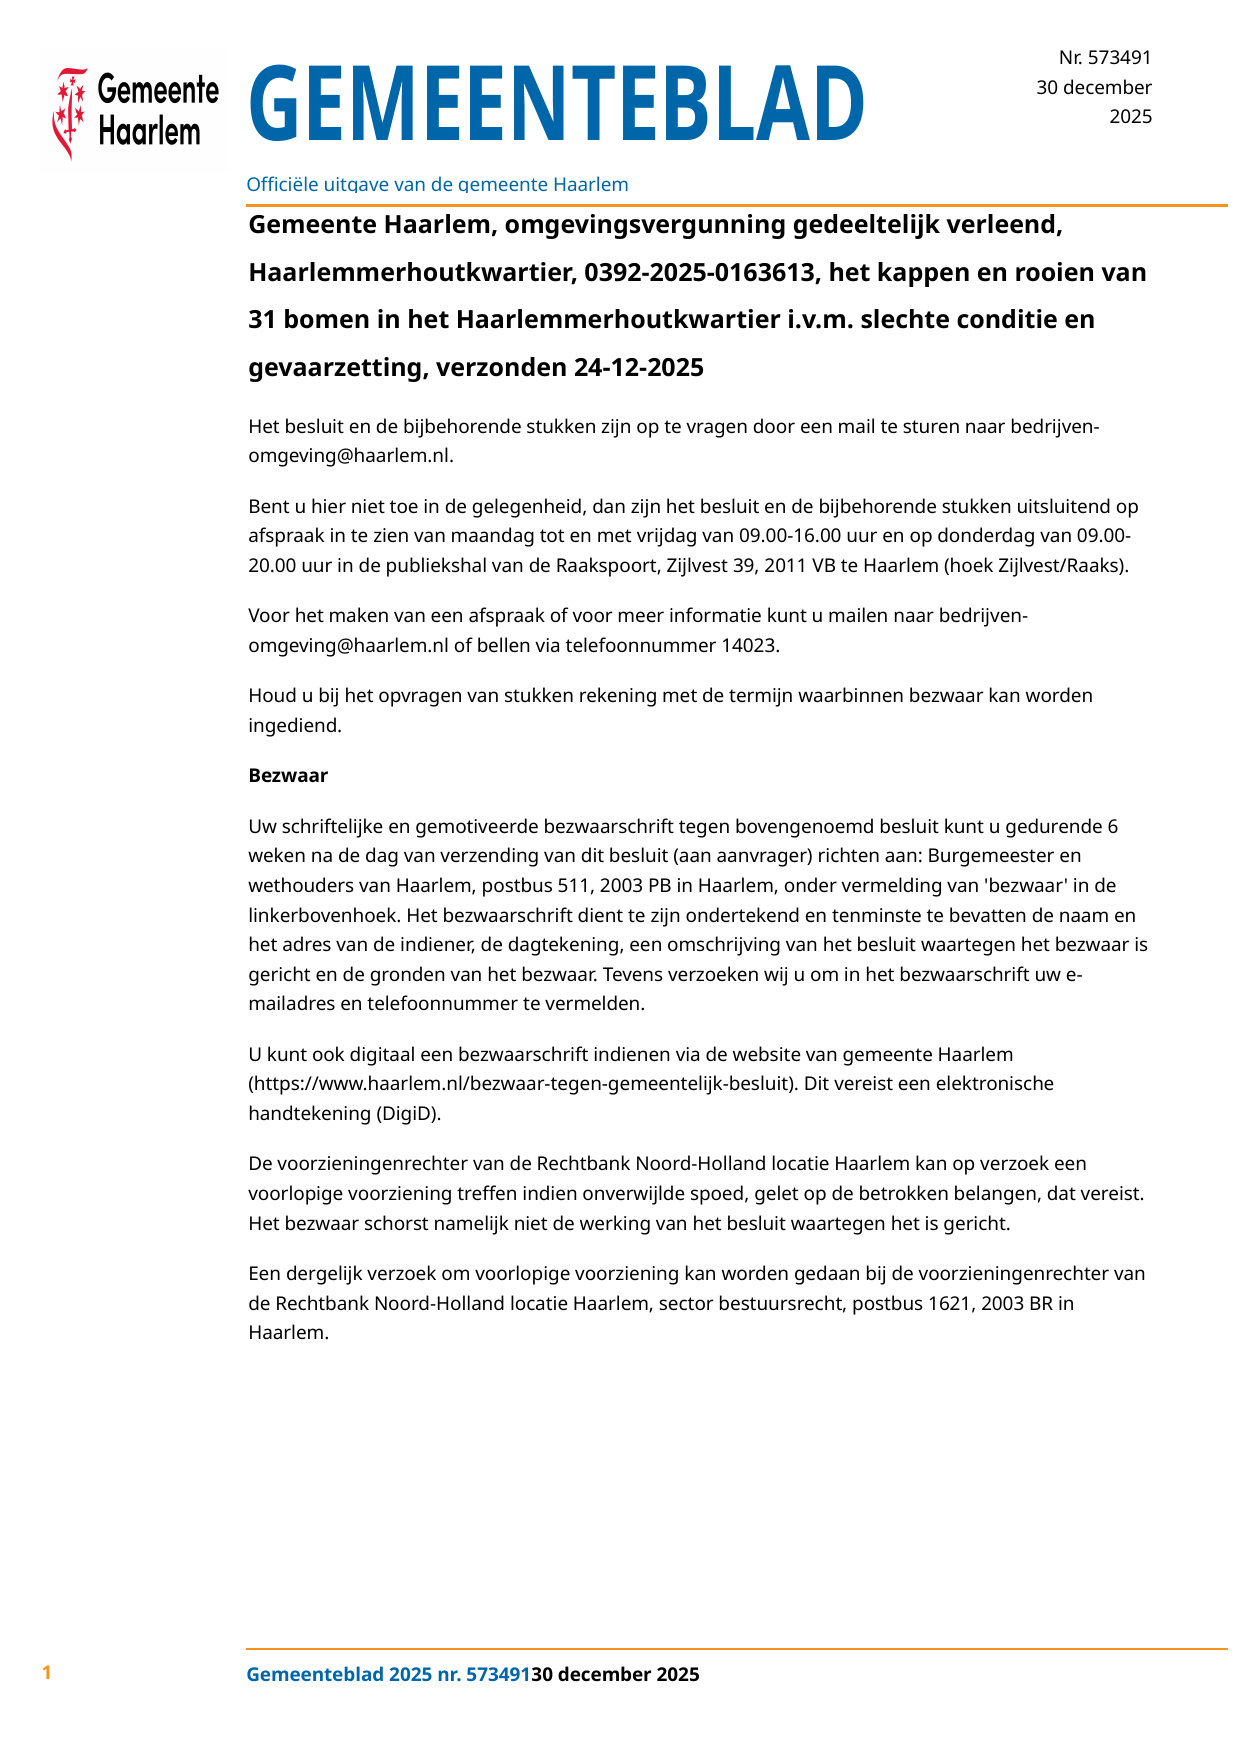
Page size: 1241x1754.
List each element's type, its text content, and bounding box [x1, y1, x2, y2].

text U kunt ook digitaal een bezwaarschrift indienen via de website van gemeente Haarlem (https://www.haarlem.nl/bezwaar-tegen-gemeentelijk-besluit). Dit vereist een elektronische handtekening (DigiD). [248, 1041, 1152, 1126]
text Uw schriftelijke en gemotiveerde bezwaarschrift tegen bovengenoemd besluit kunt u gedurende 6 weken na de dag van verzending van dit besluit (aan aanvrager) richten aan: Burgemeester en wethouders van Haarlem, postbus 511, 2003 PB in Haarlem, onder vermelding van 'bezwaar' in de linkerbovenhoek. Het bezwaarschrift dient te zijn ondertekend en tenminste te bevatten de naam en het adres van de indiener, de dagtekening, een omschrijving van het besluit waartegen het bezwaar is gericht en de gronden van het bezwaar. Tevens verzoeken wij u om in het bezwaarschrift uw e-mailadres en telefoonnummer te vermelden. [248, 813, 1152, 1016]
picture [41, 47, 231, 172]
text Gemeente Haarlem, omgevingsvergunning gedeeltelijk verleend, Haarlemmerhoutkwartier, 0392-2025-0163613, het kappen en rooien van 31 bomen in het Haarlemmerhoutkwartier i.v.m. slechte conditie en gevaarzetting, verzonden 24-12-2025 [248, 207, 1152, 384]
text Bent u hier niet toe in de gelegenheid, dan zijn het besluit en de bijbehorende stukken uitsluitend op afspraak in te zien van maandag tot en met vrijdag van 09.00-16.00 uur en op donderdag van 09.00-20.00 uur in de publiekshal van de Raakspoort, Zijlvest 39, 2011 VB te Haarlem (hoek Zijlvest/Raaks). [248, 493, 1152, 578]
text Voor het maken van een afspraak of voor meer informatie kunt u mailen naar bedrijven-omgeving@haarlem.nl of bellen via telefoonnummer 14023. [248, 603, 1152, 658]
text Houd u bij het opvragen van stukken rekening met de termijn waarbinnen bezwaar kan worden ingediend. [248, 683, 1152, 738]
text Een dergelijk verzoek om voorlopige voorziening kan worden gedaan bij de voorzieningenrechter van de Rechtbank Noord-Holland locatie Haarlem, sector bestuursrecht, postbus 1621, 2003 BR in Haarlem. [248, 1260, 1152, 1345]
text Bezwaar [248, 763, 1152, 788]
text De voorzieningenrechter van de Rechtbank Noord-Holland locatie Haarlem kan op verzoek een voorlopige voorziening treffen indien onverwijlde spoed, gelet op de betrokken belangen, dat vereist. Het bezwaar schorst namelijk niet de werking van het besluit waartegen het is gericht. [248, 1151, 1152, 1236]
text Het besluit en de bijbehorende stukken zijn op te vragen door een mail te sturen naar bedrijven-omgeving@haarlem.nl. [248, 413, 1152, 468]
